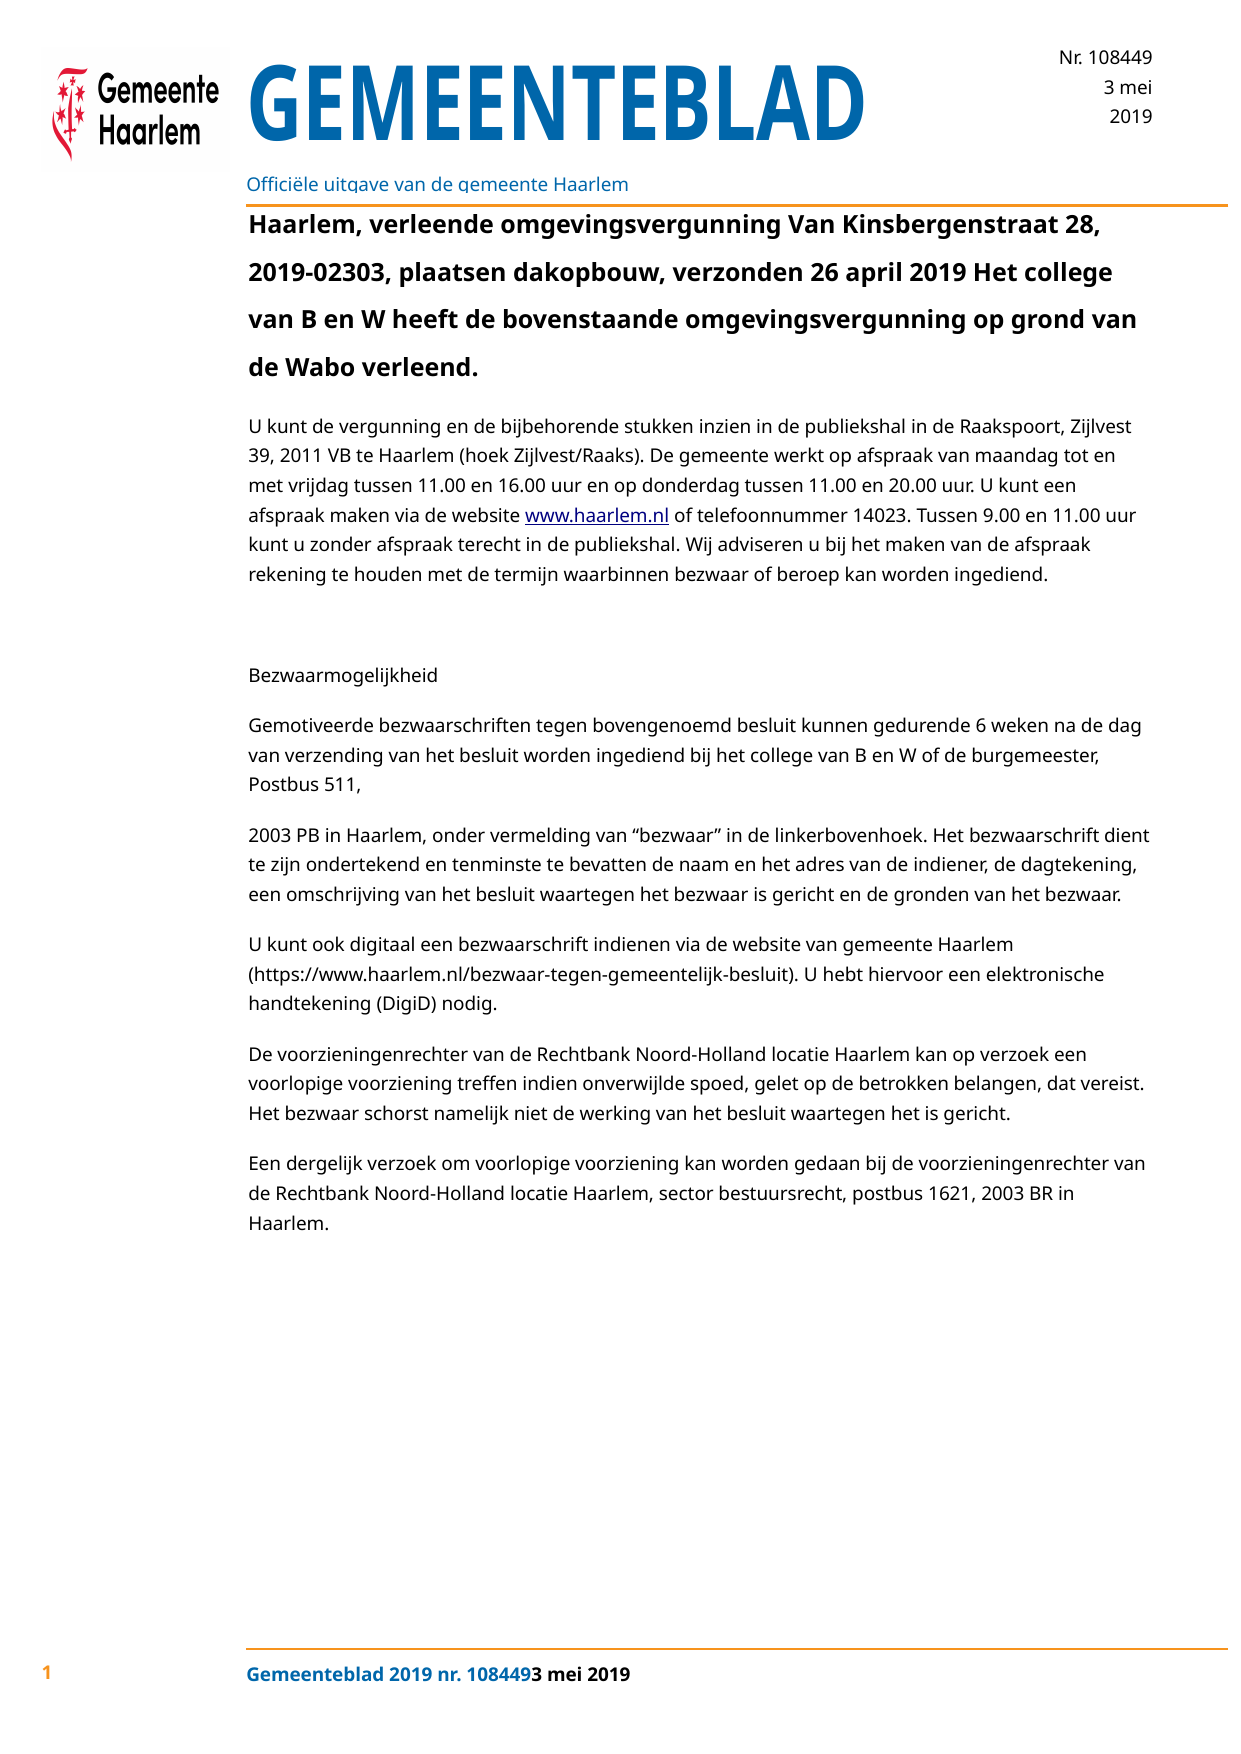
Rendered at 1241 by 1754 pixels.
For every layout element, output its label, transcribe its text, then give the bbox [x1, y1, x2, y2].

text Een dergelijk verzoek om voorlopige voorziening kan worden gedaan bij de voorzieningenrechter van de Rechtbank Noord-Holland locatie Haarlem, sector bestuursrecht, postbus 1621, 2003 BR in Haarlem. [248, 1151, 1152, 1236]
text Haarlem, verleende omgevingsvergunning Van Kinsbergenstraat 28, 2019-02303, plaatsen dakopbouw, verzonden 26 april 2019 Het college van B en W heeft de bovenstaande omgevingsvergunning op grond van de Wabo verleend. [248, 207, 1152, 384]
picture [41, 47, 231, 172]
text Bezwaarmogelijkheid [248, 662, 1152, 688]
text Gemotiveerde bezwaarschriften tegen bovengenoemd besluit kunnen gedurende 6 weken na de dag van verzending van het besluit worden ingediend bij het college van B en W of de burgemeester, Postbus 511, [248, 712, 1152, 797]
text U kunt de vergunning en de bijbehorende stukken inzien in de publiekshal in de Raakspoort, Zijlvest 39, 2011 VB te Haarlem (hoek Zijlvest/Raaks). De gemeente werkt op afspraak van maandag tot en met vrijdag tussen 11.00 en 16.00 uur en op donderdag tussen 11.00 en 20.00 uur. U kunt een afspraak maken via de website www.haarlem.nl of telefoonnummer 14023. Tussen 9.00 en 11.00 uur kunt u zonder afspraak terecht in de publiekshal. Wij adviseren u bij het maken van de afspraak rekening te houden met de termijn waarbinnen bezwaar of beroep kan worden ingediend. [248, 413, 1152, 587]
text De voorzieningenrechter van de Rechtbank Noord-Holland locatie Haarlem kan op verzoek een voorlopige voorziening treffen indien onverwijlde spoed, gelet op de betrokken belangen, dat vereist. Het bezwaar schorst namelijk niet de werking van het besluit waartegen het is gericht. [248, 1041, 1152, 1126]
text 2003 PB in Haarlem, onder vermelding van “bezwaar” in de linkerbovenhoek. Het bezwaarschrift dient te zijn ondertekend en tenminste te bevatten de naam en het adres van de indiener, de dagtekening, een omschrijving van het besluit waartegen het bezwaar is gericht en de gronden van het bezwaar. [248, 822, 1152, 907]
text U kunt ook digitaal een bezwaarschrift indienen via de website van gemeente Haarlem (https://www.haarlem.nl/bezwaar-tegen-gemeentelijk-besluit). U hebt hiervoor een elektronische handtekening (DigiD) nodig. [248, 931, 1152, 1016]
